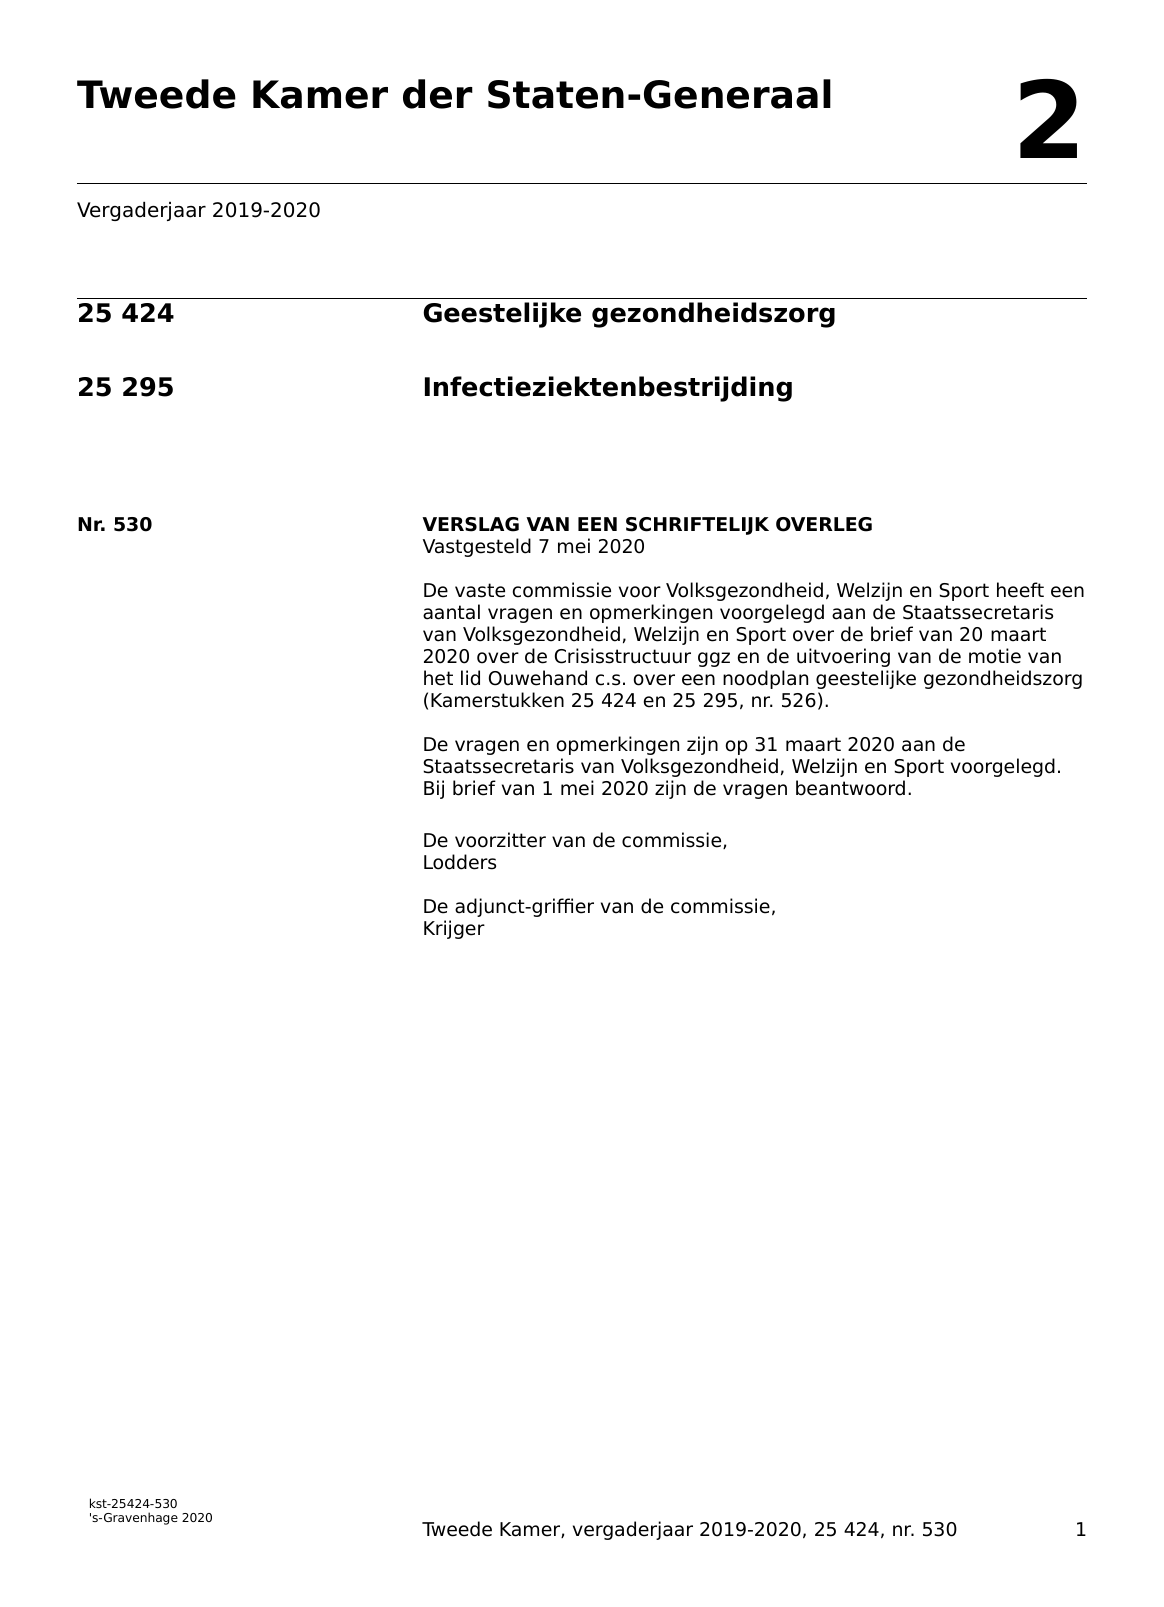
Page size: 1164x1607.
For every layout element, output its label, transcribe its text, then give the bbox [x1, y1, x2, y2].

text De vaste commissie voor Volksgezondheid, Welzijn en Sport heeft een aantal vragen en opmerkingen voorgelegd aan de Staatssecretaris van Volksgezondheid, Welzijn en Sport over de brief van 20 maart 2020 over de Crisisstructuur ggz en de uitvoering van de motie van het lid Ouwehand c.s. over een noodplan geestelijke gezondheidszorg (Kamerstukken 25 424 en 25 295, nr. 526). [422, 580, 1087, 712]
subtitle Nr. 530 VERSLAG VAN EEN SCHRIFTELIJK OVERLEG [77, 514, 1087, 536]
text Vastgesteld 7 mei 2020 [422, 536, 1087, 558]
text De adjunct-griffier van de commissie, Krijger [422, 896, 1087, 940]
subtitle 25 295 Infectieziektenbestrijding [77, 373, 1087, 403]
text 's-Gravenhage 2020 [88, 1511, 323, 1525]
text kst-25424-530 [88, 1497, 323, 1511]
table_header Tweede Kamer der Staten-Generaal [77, 59, 886, 183]
subtitle 25 424 Geestelijke gezondheidszorg [77, 299, 1087, 329]
table_cell Vergaderjaar 2019-2020 [77, 184, 1087, 298]
text De vragen en opmerkingen zijn op 31 maart 2020 aan de Staatssecretaris van Volksgezondheid, Welzijn en Sport voorgelegd. Bij brief van 1 mei 2020 zijn de vragen beantwoord. [422, 734, 1087, 800]
table_header 2 [886, 59, 1087, 183]
text De voorzitter van de commissie, Lodders [422, 830, 1087, 874]
